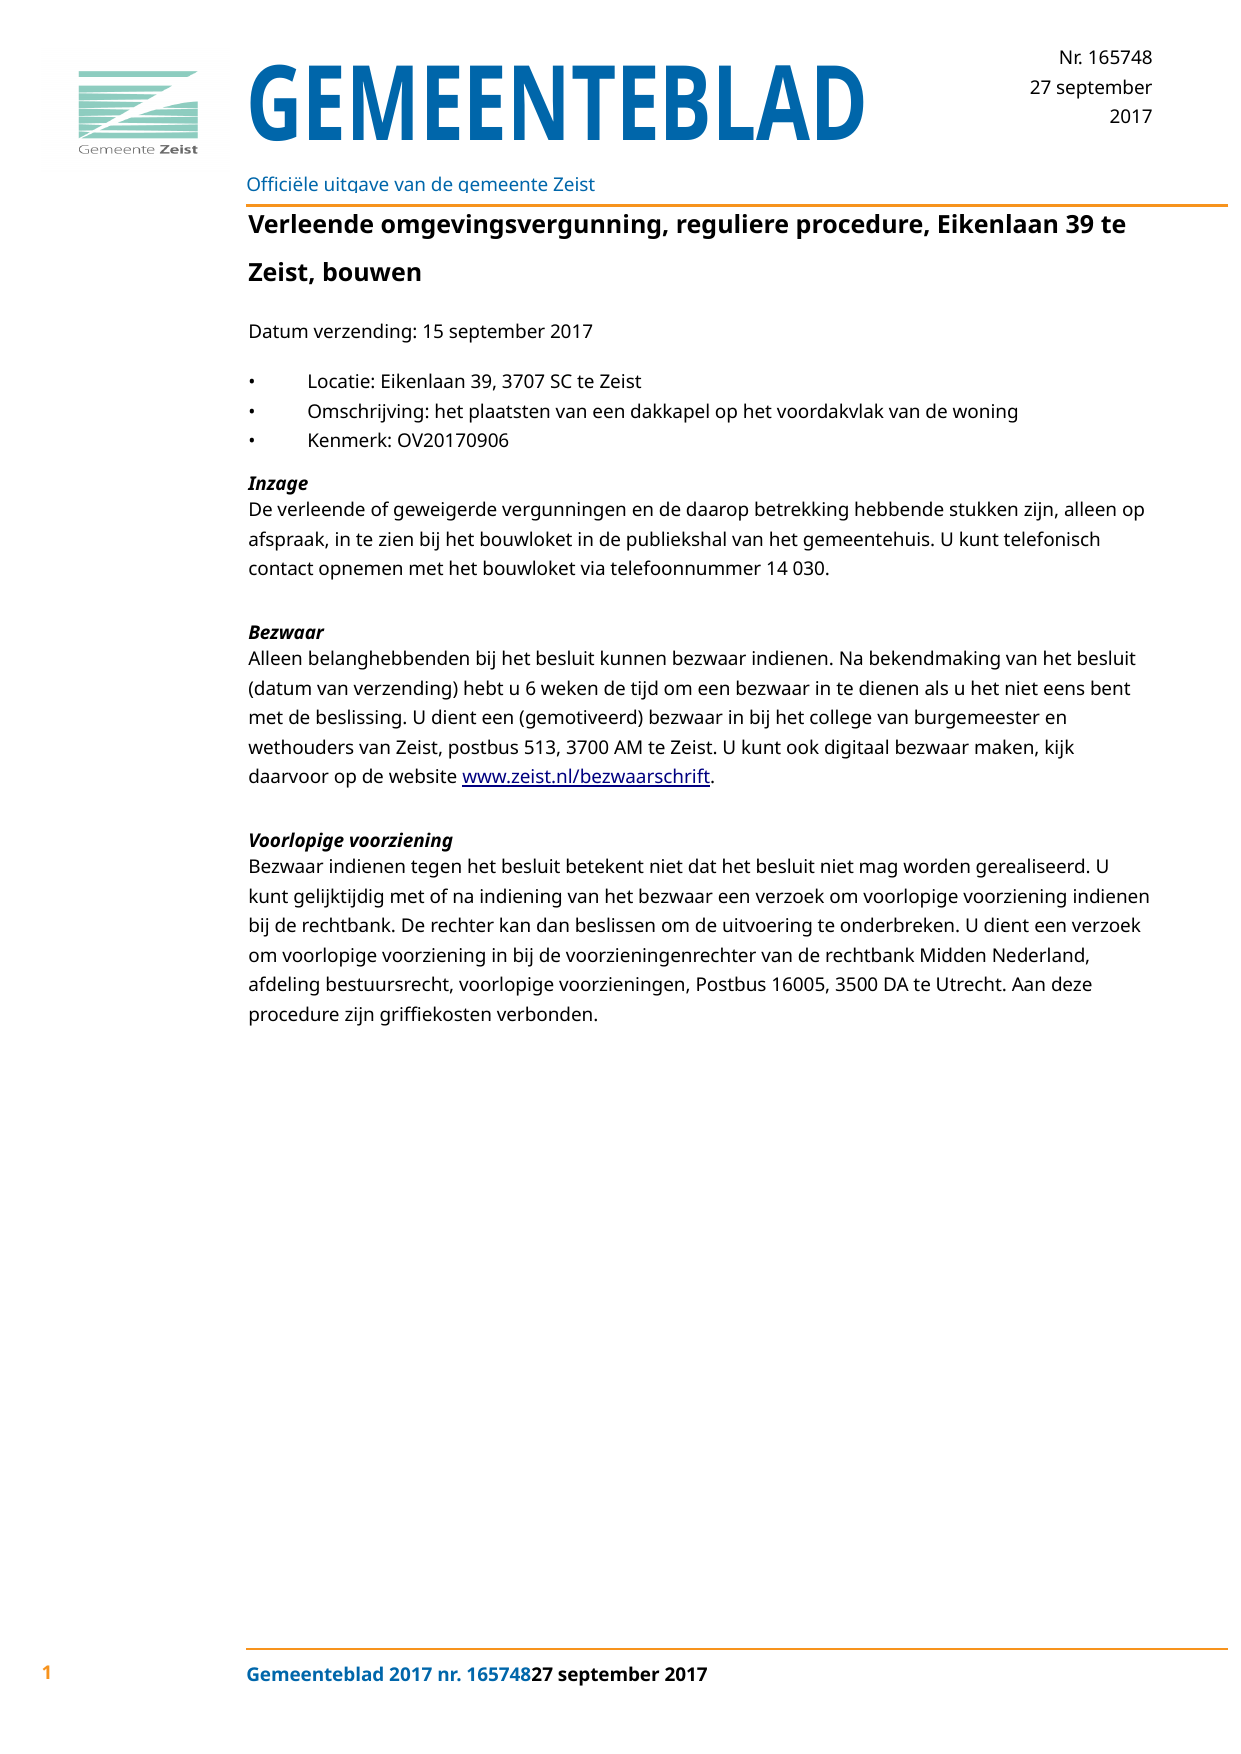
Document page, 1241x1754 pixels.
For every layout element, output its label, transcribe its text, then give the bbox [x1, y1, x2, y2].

picture [41, 47, 231, 172]
text Datum verzending: 15 september 2017 [248, 318, 1152, 344]
list Kenmerk: OV20170906 [248, 427, 1152, 453]
text Voorlopige voorziening [248, 827, 1152, 853]
list Locatie: Eikenlaan 39, 3707 SC te Zeist [248, 368, 1152, 394]
list Omschrijving: het plaatsten van een dakkapel op het voordakvlak van de woning [248, 398, 1152, 424]
text Alleen belanghebbenden bij het besluit kunnen bezwaar indienen. Na bekendmaking van het besluit (datum van verzending) hebt u 6 weken de tijd om een bezwaar in te dienen als u het niet eens bent met de beslissing. U dient een (gemotiveerd) bezwaar in bij het college van burgemeester en wethouders van Zeist, postbus 513, 3700 AM te Zeist. U kunt ook digitaal bezwaar maken, kijk daarvoor op de website www.zeist.nl/bezwaarschrift. [248, 645, 1152, 789]
text De verleende of geweigerde vergunningen en de daarop betrekking hebbende stukken zijn, alleen op afspraak, in te zien bij het bouwloket in de publiekshal van het gemeentehuis. U kunt telefonisch contact opnemen met het bouwloket via telefoonnummer 14 030. [248, 496, 1152, 581]
text Bezwaar [248, 619, 1152, 645]
text Inzage [248, 471, 1152, 496]
text Verleende omgevingsvergunning, reguliere procedure, Eikenlaan 39 te Zeist, bouwen [248, 207, 1152, 288]
text Bezwaar indienen tegen het besluit betekent niet dat het besluit niet mag worden gerealiseerd. U kunt gelijktijdig met of na indiening van het bezwaar een verzoek om voorlopige voorziening indienen bij de rechtbank. De rechter kan dan beslissen om de uitvoering te onderbreken. U dient een verzoek om voorlopige voorziening in bij de voorzieningenrechter van de rechtbank Midden Nederland, afdeling bestuursrecht, voorlopige voorzieningen, Postbus 16005, 3500 DA te Utrecht. Aan deze procedure zijn griffiekosten verbonden. [248, 853, 1152, 1027]
